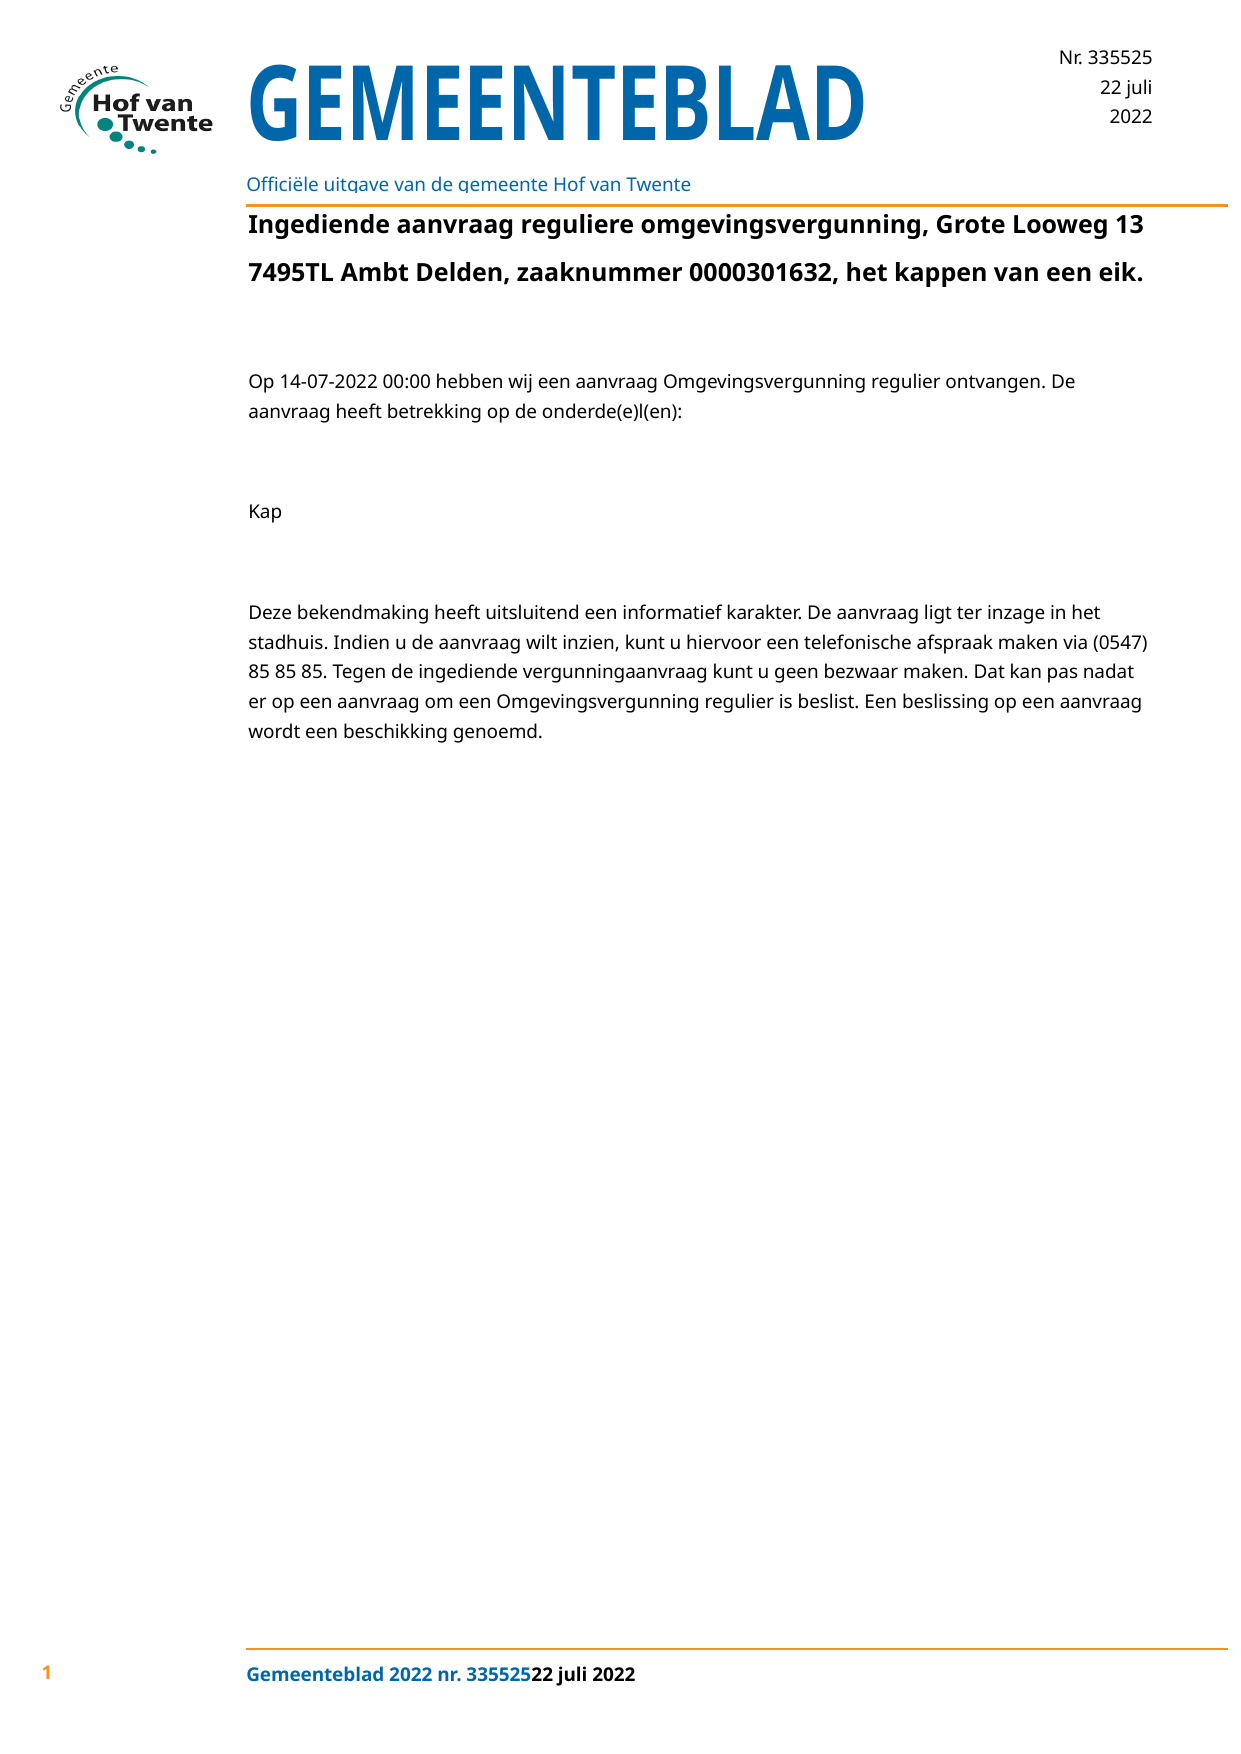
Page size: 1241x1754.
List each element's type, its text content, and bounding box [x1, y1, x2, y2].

picture [41, 47, 231, 172]
text Deze bekendmaking heeft uitsluitend een informatief karakter. De aanvraag ligt ter inzage in het stadhuis. Indien u de aanvraag wilt inzien, kunt u hiervoor een telefonische afspraak maken via (0547) 85 85 85. Tegen de ingediende vergunningaanvraag kunt u geen bezwaar maken. Dat kan pas nadat er op een aanvraag om een Omgevingsvergunning regulier is beslist. Een beslissing op een aanvraag wordt een beschikking genoemd. [248, 599, 1152, 744]
text Ingediende aanvraag reguliere omgevingsvergunning, Grote Looweg 13 7495TL Ambt Delden, zaaknummer 0000301632, het kappen van een eik. [248, 207, 1152, 288]
text Kap [248, 499, 1152, 524]
text Op 14-07-2022 00:00 hebben wij een aanvraag Omgevingsvergunning regulier ontvangen. De aanvraag heeft betrekking op de onderde(e)l(en): [248, 368, 1152, 424]
